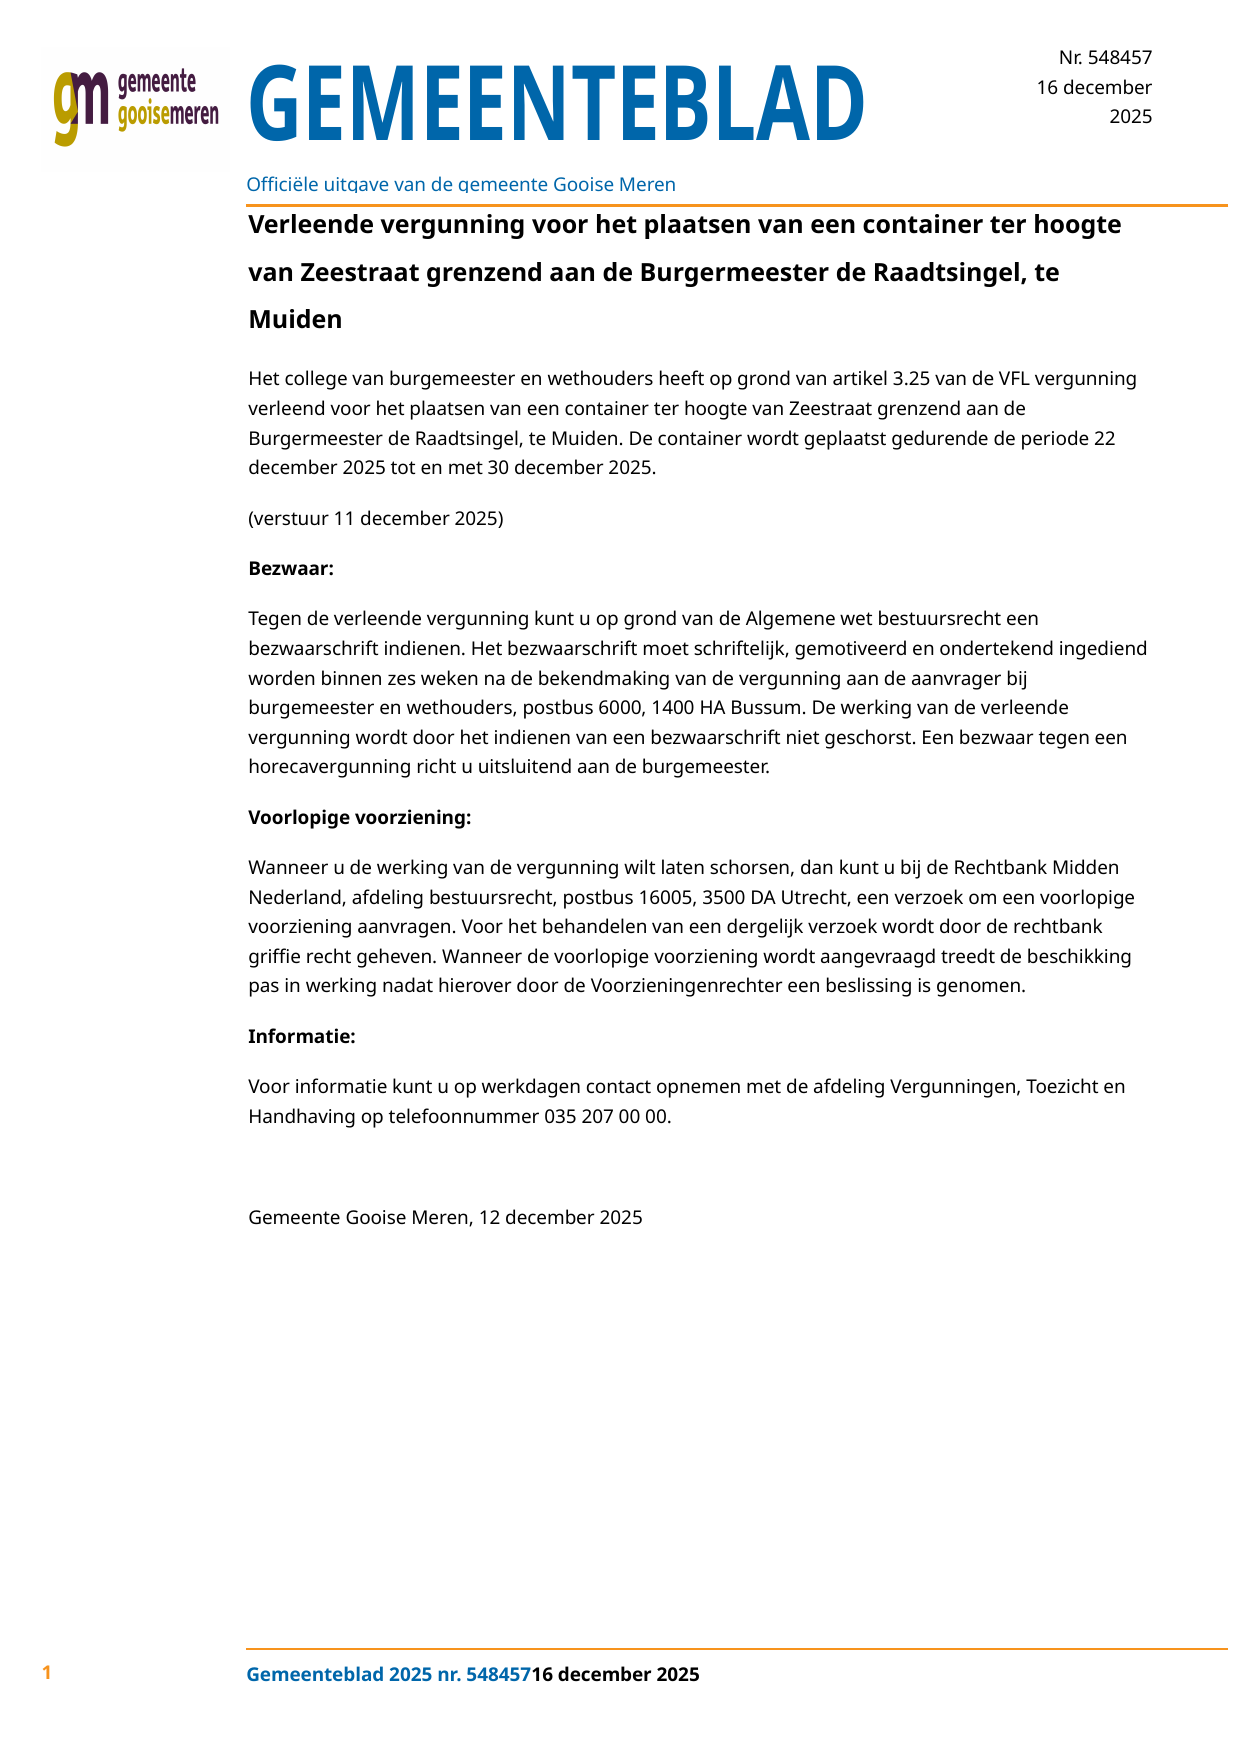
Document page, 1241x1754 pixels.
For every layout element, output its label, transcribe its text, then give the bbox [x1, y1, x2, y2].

text Voorlopige voorziening: [248, 804, 1152, 829]
text (verstuur 11 december 2025) [248, 505, 1152, 530]
text Tegen de verleende vergunning kunt u op grond van de Algemene wet bestuursrecht een bezwaarschrift indienen. Het bezwaarschrift moet schriftelijk, gemotiveerd en ondertekend ingediend worden binnen zes weken na de bekendmaking van de vergunning aan de aanvrager bij burgemeester en wethouders, postbus 6000, 1400 HA Bussum. De werking van de verleende vergunning wordt door het indienen van een bezwaarschrift niet geschorst. Een bezwaar tegen een horecavergunning richt u uitsluitend aan de burgemeester. [248, 606, 1152, 779]
text Voor informatie kunt u op werkdagen contact opnemen met de afdeling Vergunningen, Toezicht en Handhaving op telefoonnummer 035 207 00 00. [248, 1073, 1152, 1129]
text Informatie: [248, 1023, 1152, 1049]
picture [41, 47, 231, 172]
text Wanneer u de werking van de vergunning wilt laten schorsen, dan kunt u bij de Rechtbank Midden Nederland, afdeling bestuursrecht, postbus 16005, 3500 DA Utrecht, een verzoek om een voorlopige voorziening aanvragen. Voor het behandelen van een dergelijk verzoek wordt door de rechtbank griffie recht geheven. Wanneer de voorlopige voorziening wordt aangevraagd treedt de beschikking pas in werking nadat hierover door de Voorzieningenrechter een beslissing is genomen. [248, 854, 1152, 998]
text Verleende vergunning voor het plaatsen van een container ter hoogte van Zeestraat grenzend aan de Burgermeester de Raadtsingel, te Muiden [248, 207, 1152, 336]
text Het college van burgemeester en wethouders heeft op grond van artikel 3.25 van de VFL vergunning verleend voor het plaatsen van een container ter hoogte van Zeestraat grenzend aan de Burgermeester de Raadtsingel, te Muiden. De container wordt geplaatst gedurende de periode 22 december 2025 tot en met 30 december 2025. [248, 366, 1152, 480]
text Bezwaar: [248, 555, 1152, 581]
text Gemeente Gooise Meren, 12 december 2025 [248, 1204, 1152, 1229]
